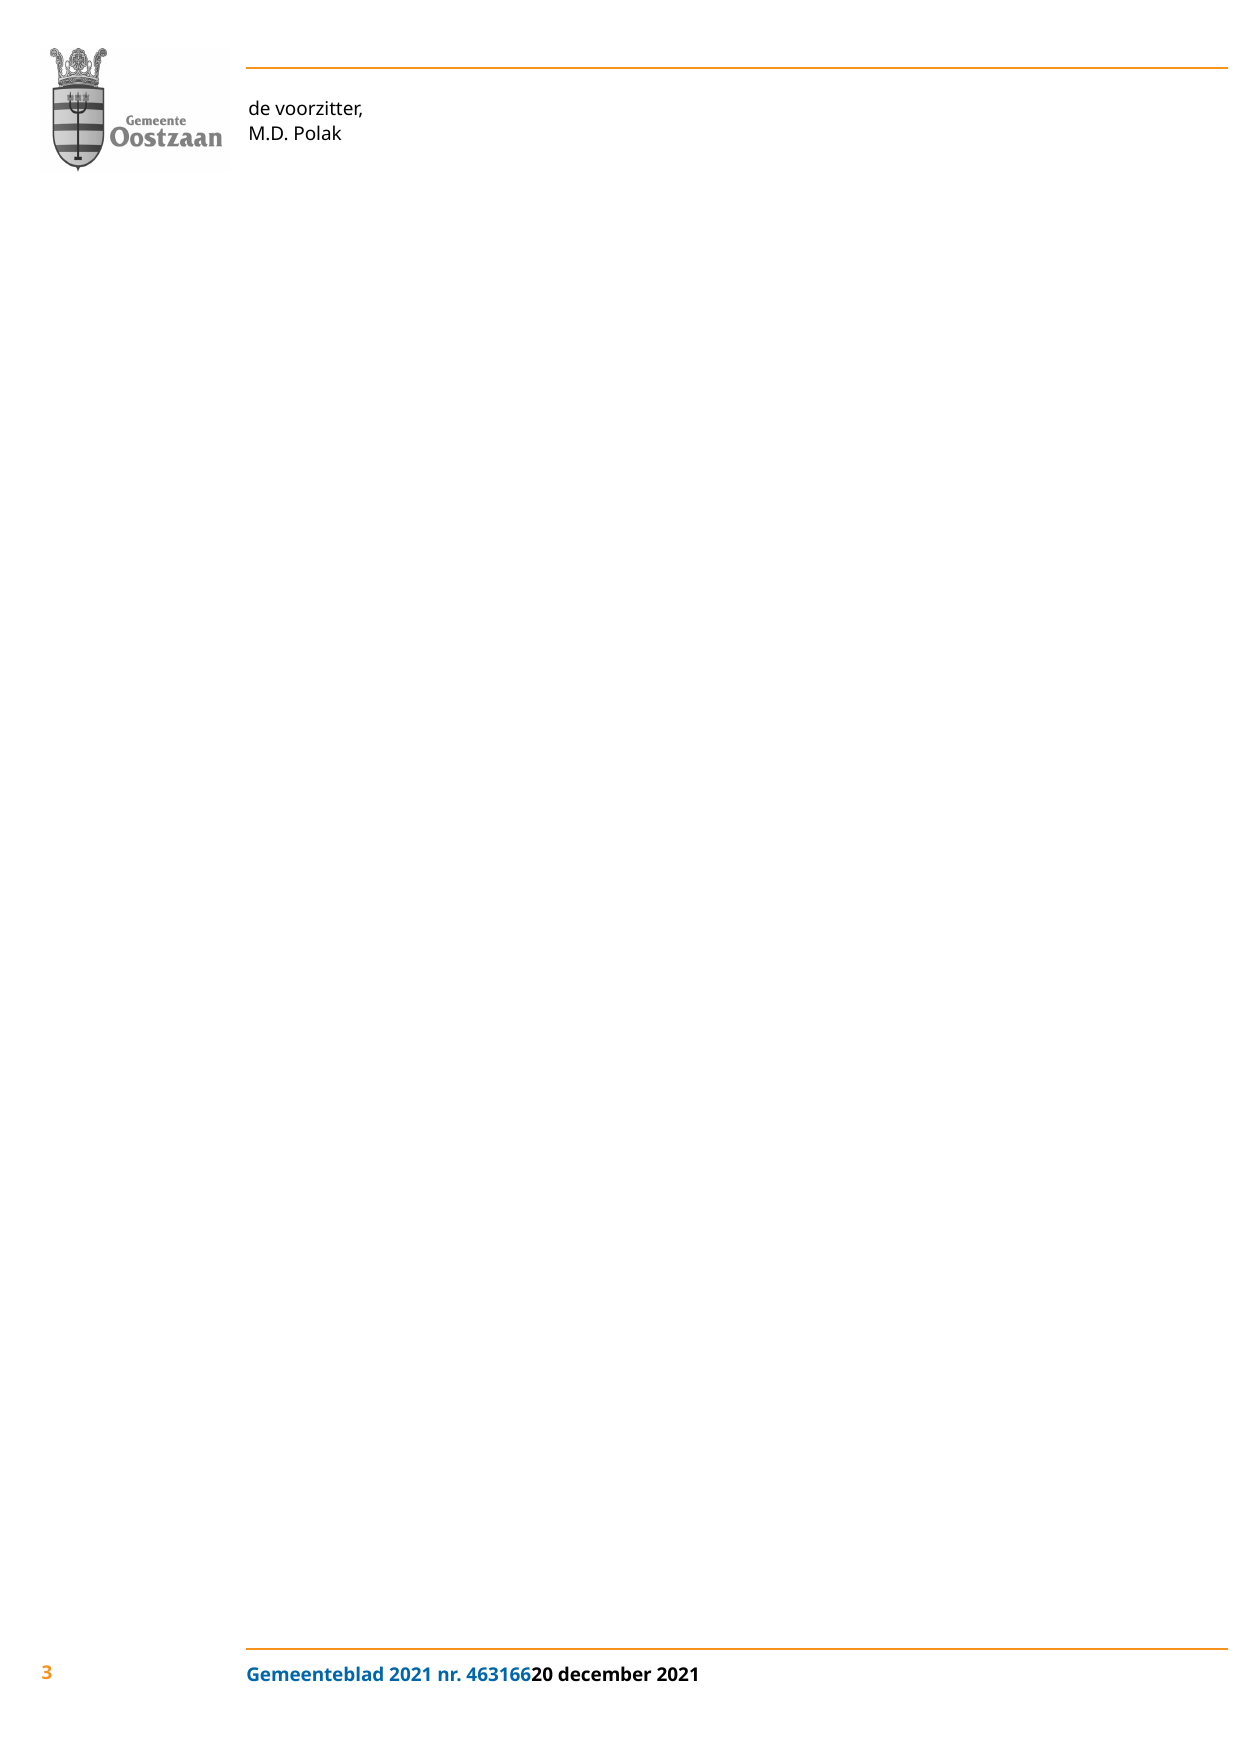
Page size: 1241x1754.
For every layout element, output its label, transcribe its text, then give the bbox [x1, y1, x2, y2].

text M.D. Polak [248, 121, 1152, 146]
picture [41, 47, 231, 172]
text de voorzitter, [248, 95, 1152, 121]
